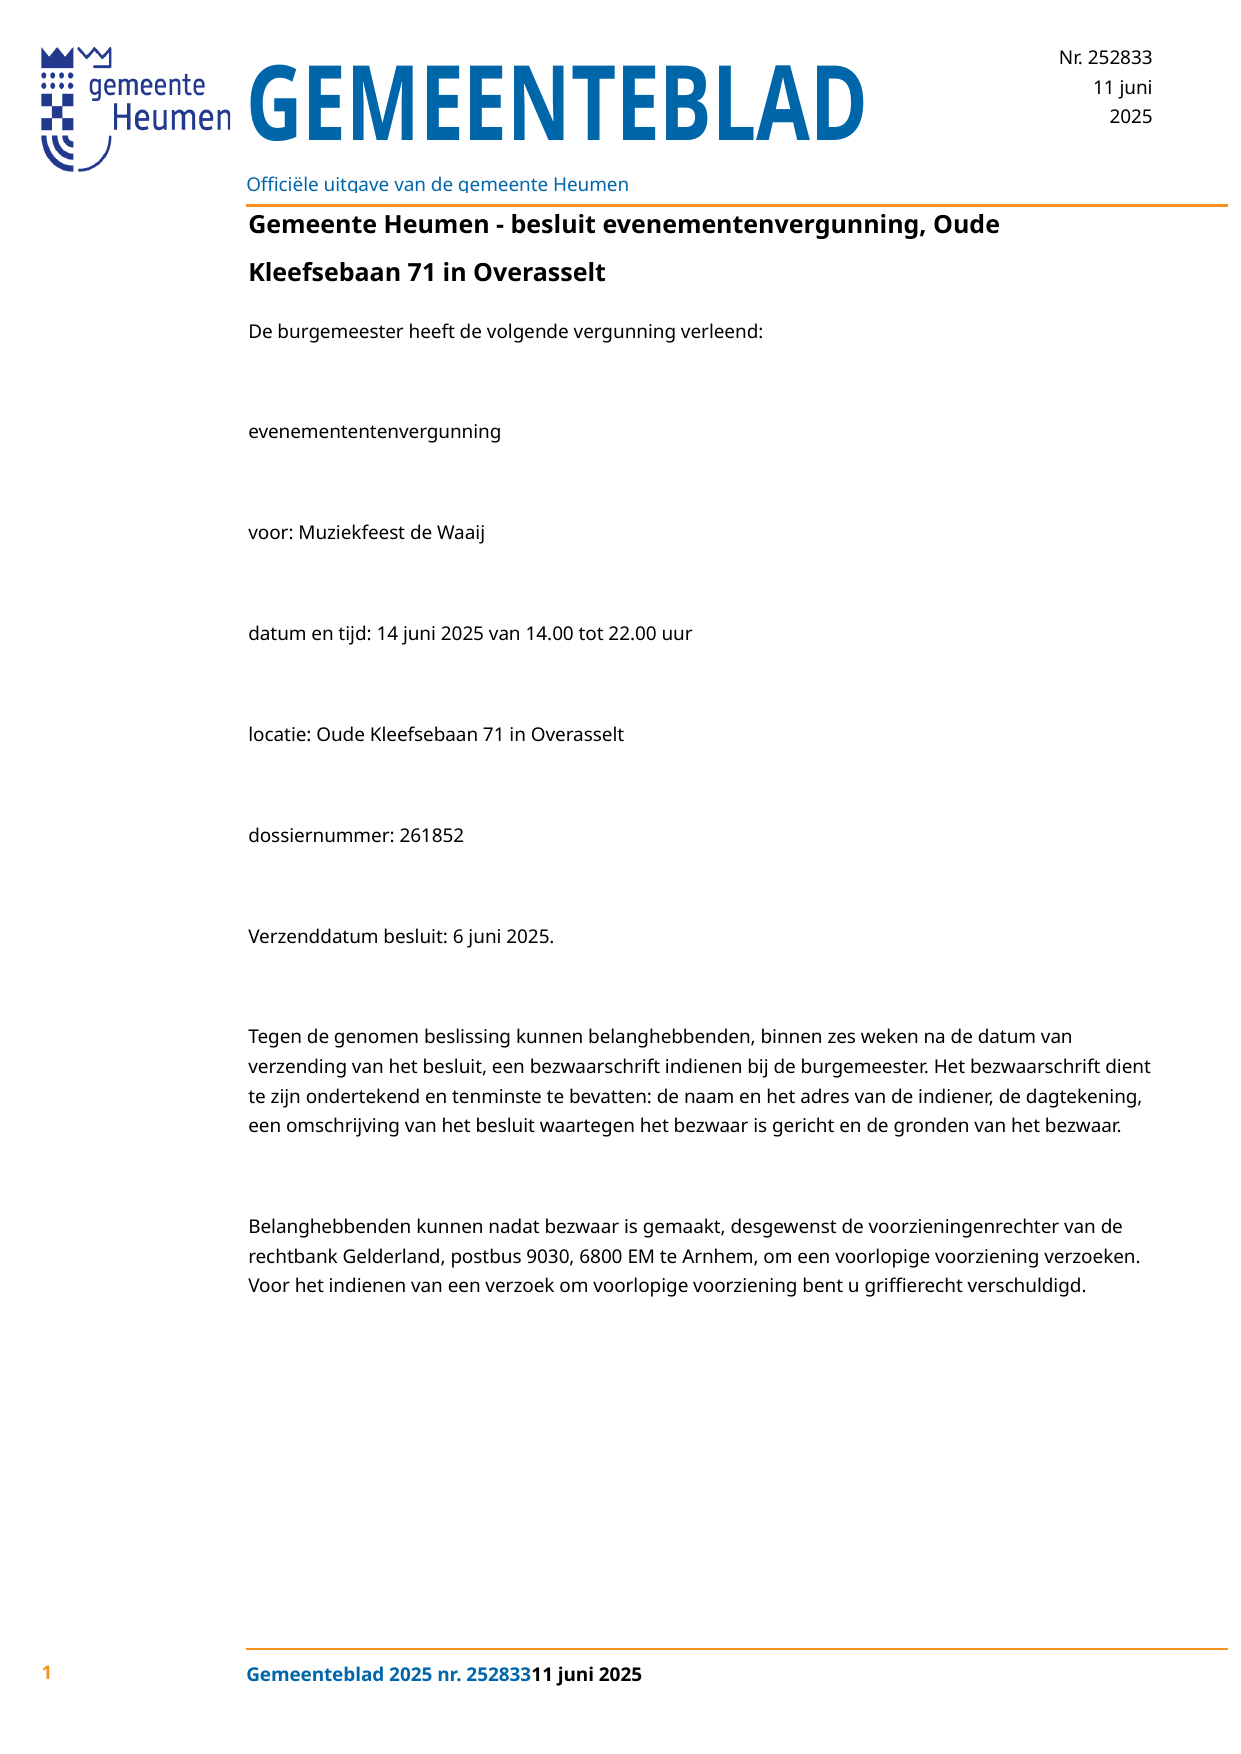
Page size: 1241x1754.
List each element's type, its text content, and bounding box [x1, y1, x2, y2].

text Gemeente Heumen - besluit evenementenvergunning, Oude Kleefsebaan 71 in Overasselt [248, 207, 1152, 288]
picture [41, 47, 231, 172]
text dossiernummer: 261852 [248, 822, 1152, 848]
text Verzenddatum besluit: 6 juni 2025. [248, 923, 1152, 949]
text locatie: Oude Kleefsebaan 71 in Overasselt [248, 721, 1152, 747]
text De burgemeester heeft de volgende vergunning verleend: [248, 318, 1152, 344]
text evenemententenvergunning [248, 419, 1152, 444]
text datum en tijd: 14 juni 2025 van 14.00 tot 22.00 uur [248, 620, 1152, 646]
text Tegen de genomen beslissing kunnen belanghebbenden, binnen zes weken na de datum van verzending van het besluit, een bezwaarschrift indienen bij de burgemeester. Het bezwaarschrift dient te zijn ondertekend en tenminste te bevatten: de naam en het adres van de indiener, de dagtekening, een omschrijving van het besluit waartegen het bezwaar is gericht en de gronden van het bezwaar. [248, 1024, 1152, 1138]
text voor: Muziekfeest de Waaij [248, 519, 1152, 545]
text Belanghebbenden kunnen nadat bezwaar is gemaakt, desgewenst de voorzieningenrechter van de rechtbank Gelderland, postbus 9030, 6800 EM te Arnhem, om een voorlopige voorziening verzoeken. Voor het indienen van een verzoek om voorlopige voorziening bent u griffierecht verschuldigd. [248, 1213, 1152, 1298]
